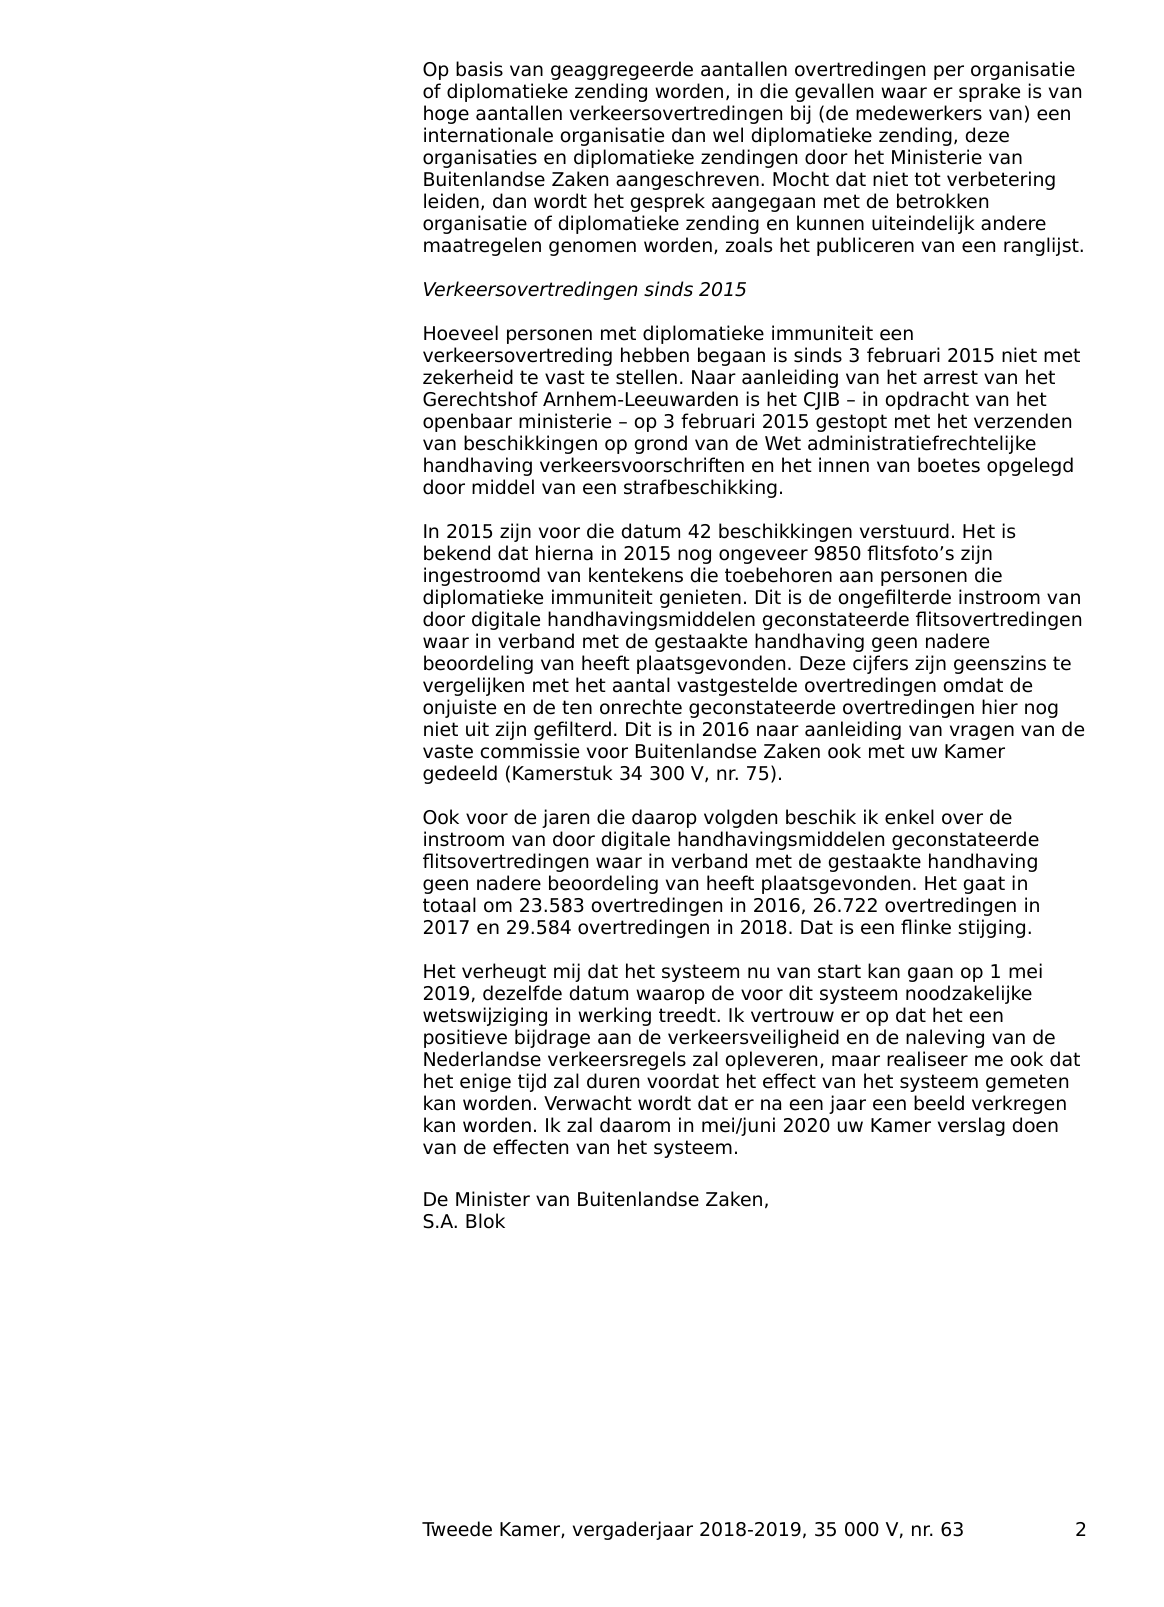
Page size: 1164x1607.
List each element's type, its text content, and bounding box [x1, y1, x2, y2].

text Hoeveel personen met diplomatieke immuniteit een verkeersovertreding hebben begaan is sinds 3 februari 2015 niet met zekerheid te vast te stellen. Naar aanleiding van het arrest van het Gerechtshof Arnhem-Leeuwarden is het CJIB – in opdracht van het openbaar ministerie – op 3 februari 2015 gestopt met het verzenden van beschikkingen op grond van de Wet administratiefrechtelijke handhaving verkeersvoorschriften en het innen van boetes opgelegd door middel van een strafbeschikking. [422, 323, 1087, 499]
text De Minister van Buitenlandse Zaken, S.A. Blok [422, 1189, 1087, 1233]
text Ook voor de jaren die daarop volgden beschik ik enkel over de instroom van door digitale handhavingsmiddelen geconstateerde flitsovertredingen waar in verband met de gestaakte handhaving geen nadere beoordeling van heeft plaatsgevonden. Het gaat in totaal om 23.583 overtredingen in 2016, 26.722 overtredingen in 2017 en 29.584 overtredingen in 2018. Dat is een flinke stijging. [422, 807, 1087, 939]
text Op basis van geaggregeerde aantallen overtredingen per organisatie of diplomatieke zending worden, in die gevallen waar er sprake is van hoge aantallen verkeersovertredingen bij (de medewerkers van) een internationale organisatie dan wel diplomatieke zending, deze organisaties en diplomatieke zendingen door het Ministerie van Buitenlandse Zaken aangeschreven. Mocht dat niet tot verbetering leiden, dan wordt het gesprek aangegaan met de betrokken organisatie of diplomatieke zending en kunnen uiteindelijk andere maatregelen genomen worden, zoals het publiceren van een ranglijst. [422, 59, 1087, 257]
text In 2015 zijn voor die datum 42 beschikkingen verstuurd. Het is bekend dat hierna in 2015 nog ongeveer 9850 flitsfoto’s zijn ingestroomd van kentekens die toebehoren aan personen die diplomatieke immuniteit genieten. Dit is de ongefilterde instroom van door digitale handhavingsmiddelen geconstateerde flitsovertredingen waar in verband met de gestaakte handhaving geen nadere beoordeling van heeft plaatsgevonden. Deze cijfers zijn geenszins te vergelijken met het aantal vastgestelde overtredingen omdat de onjuiste en de ten onrechte geconstateerde overtredingen hier nog niet uit zijn gefilterd. Dit is in 2016 naar aanleiding van vragen van de vaste commissie voor Buitenlandse Zaken ook met uw Kamer gedeeld (Kamerstuk 34 300 V, nr. 75). [422, 521, 1087, 785]
subtitle Verkeersovertredingen sinds 2015 [422, 279, 1087, 301]
text Het verheugt mij dat het systeem nu van start kan gaan op 1 mei 2019, dezelfde datum waarop de voor dit systeem noodzakelijke wetswijziging in werking treedt. Ik vertrouw er op dat het een positieve bijdrage aan de verkeersveiligheid en de naleving van de Nederlandse verkeersregels zal opleveren, maar realiseer me ook dat het enige tijd zal duren voordat het effect van het systeem gemeten kan worden. Verwacht wordt dat er na een jaar een beeld verkregen kan worden. Ik zal daarom in mei/juni 2020 uw Kamer verslag doen van de effecten van het systeem. [422, 961, 1087, 1159]
